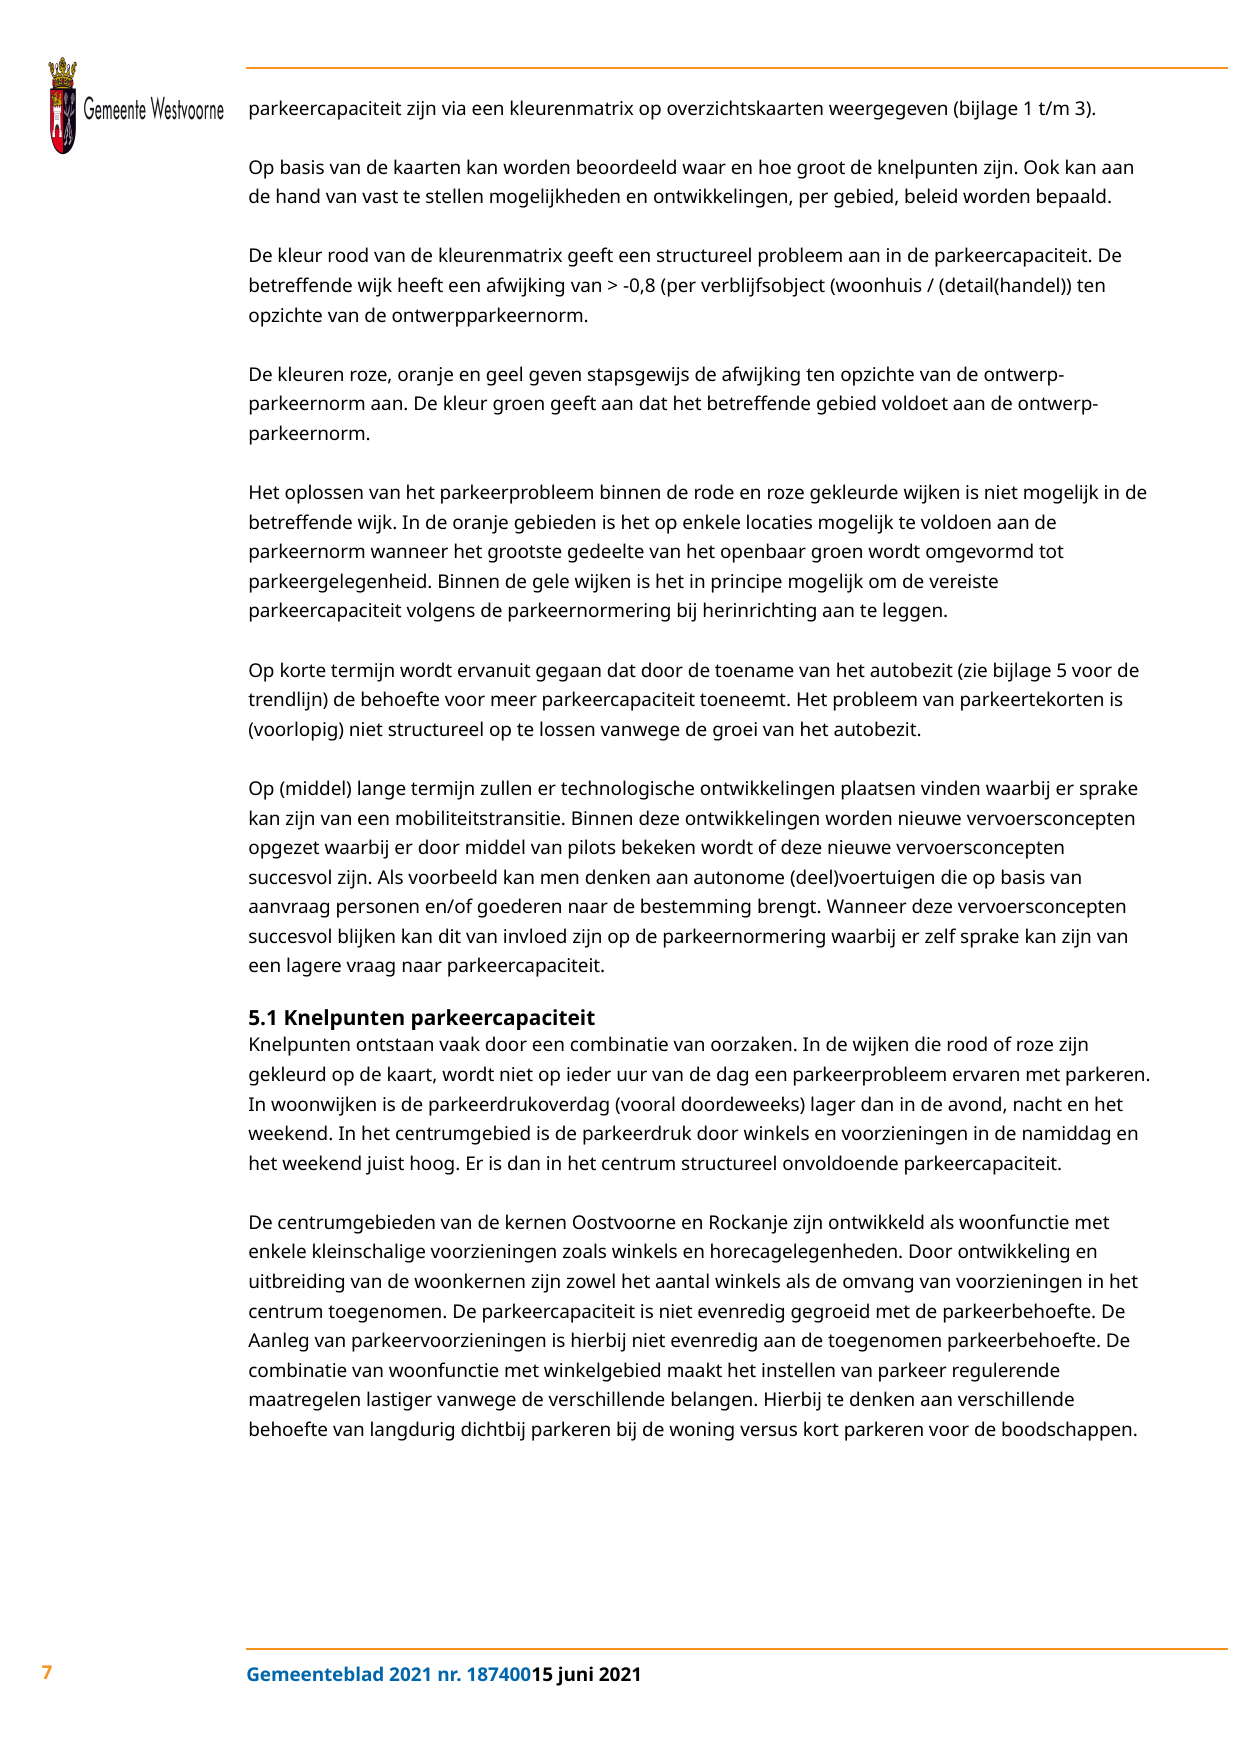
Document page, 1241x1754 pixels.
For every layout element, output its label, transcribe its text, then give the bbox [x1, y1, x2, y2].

text De kleur rood van de kleurenmatrix geeft een structureel probleem aan in de parkeercapaciteit. De betreffende wijk heeft een afwijking van > -0,8 (per verblijfsobject (woonhuis / (detail(handel)) ten opzichte van de ontwerpparkeernorm. [248, 243, 1152, 328]
text Op basis van de kaarten kan worden beoordeeld waar en hoe groot de knelpunten zijn. Ook kan aan de hand van vast te stellen mogelijkheden en ontwikkelingen, per gebied, beleid worden bepaald. [248, 154, 1152, 209]
text parkeercapaciteit zijn via een kleurenmatrix op overzichtskaarten weergegeven (bijlage 1 t/m 3). [248, 95, 1152, 121]
text De centrumgebieden van de kernen Oostvoorne en Rockanje zijn ontwikkeld als woonfunctie met enkele kleinschalige voorzieningen zoals winkels en horecagelegenheden. Door ontwikkeling en uitbreiding van de woonkernen zijn zowel het aantal winkels als de omvang van voorzieningen in het centrum toegenomen. De parkeercapaciteit is niet evenredig gegroeid met de parkeerbehoefte. De Aanleg van parkeervoorzieningen is hierbij niet evenredig aan de toegenomen parkeerbehoefte. De combinatie van woonfunctie met winkelgebied maakt het instellen van parkeer regulerende maatregelen lastiger vanwege de verschillende belangen. Hierbij te denken aan verschillende behoefte van langdurig dichtbij parkeren bij de woning versus kort parkeren voor de boodschappen. [248, 1209, 1152, 1442]
text De kleuren roze, oranje en geel geven stapsgewijs de afwijking ten opzichte van de ontwerp-parkeernorm aan. De kleur groen geeft aan dat het betreffende gebied voldoet aan de ontwerp-parkeernorm. [248, 361, 1152, 446]
picture [41, 47, 231, 172]
text Op (middel) lange termijn zullen er technologische ontwikkelingen plaatsen vinden waarbij er sprake kan zijn van een mobiliteitstransitie. Binnen deze ontwikkelingen worden nieuwe vervoersconcepten opgezet waarbij er door middel van pilots bekeken wordt of deze nieuwe vervoersconcepten succesvol zijn. Als voorbeeld kan men denken aan autonome (deel)voertuigen die op basis van aanvraag personen en/of goederen naar de bestemming brengt. Wanneer deze vervoersconcepten succesvol blijken kan dit van invloed zijn op de parkeernormering waarbij er zelf sprake kan zijn van een lagere vraag naar parkeercapaciteit. [248, 775, 1152, 978]
text Het oplossen van het parkeerprobleem binnen de rode en roze gekleurde wijken is niet mogelijk in de betreffende wijk. In de oranje gebieden is het op enkele locaties mogelijk te voldoen aan de parkeernorm wanneer het grootste gedeelte van het openbaar groen wordt omgevormd tot parkeergelegenheid. Binnen de gele wijken is het in principe mogelijk om de vereiste parkeercapaciteit volgens de parkeernormering bij herinrichting aan te leggen. [248, 479, 1152, 623]
text 5.1 Knelpunten parkeercapaciteit [248, 1003, 1152, 1032]
text Knelpunten ontstaan vaak door een combinatie van oorzaken. In de wijken die rood of roze zijn gekleurd op de kaart, wordt niet op ieder uur van de dag een parkeerprobleem ervaren met parkeren. In woonwijken is de parkeerdrukoverdag (vooral doordeweeks) lager dan in de avond, nacht en het weekend. In het centrumgebied is de parkeerdruk door winkels en voorzieningen in de namiddag en het weekend juist hoog. Er is dan in het centrum structureel onvoldoende parkeercapaciteit. [248, 1032, 1152, 1176]
text Op korte termijn wordt ervanuit gegaan dat door de toename van het autobezit (zie bijlage 5 voor de trendlijn) de behoefte voor meer parkeercapaciteit toeneemt. Het probleem van parkeertekorten is (voorlopig) niet structureel op te lossen vanwege de groei van het autobezit. [248, 657, 1152, 742]
